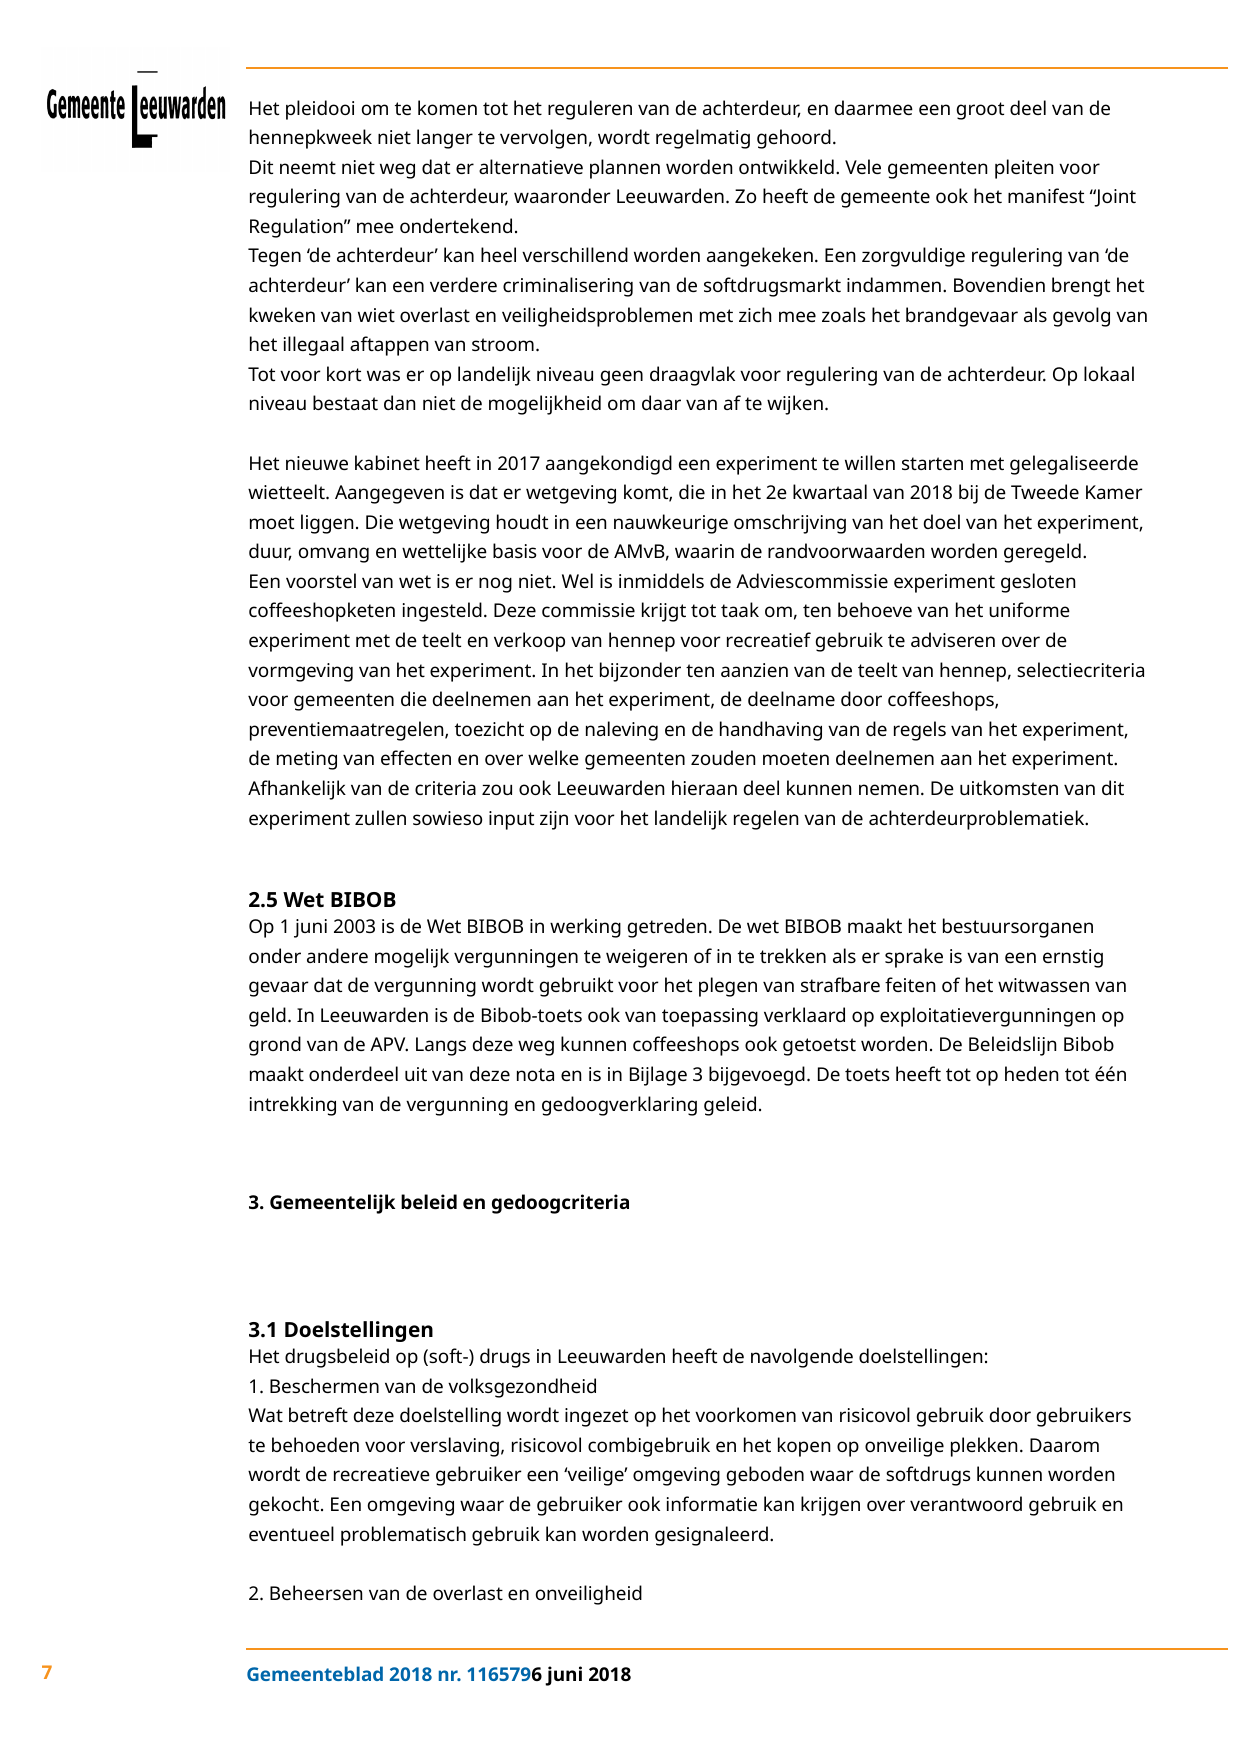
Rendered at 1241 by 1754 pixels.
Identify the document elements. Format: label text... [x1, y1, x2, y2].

text Dit neemt niet weg dat er alternatieve plannen worden ontwikkeld. Vele gemeenten pleiten voor regulering van de achterdeur, waaronder Leeuwarden. Zo heeft de gemeente ook het manifest “Joint Regulation” mee ondertekend. [248, 154, 1152, 239]
text Een voorstel van wet is er nog niet. Wel is inmiddels de Adviescommissie experiment gesloten coffeeshopketen ingesteld. Deze commissie krijgt tot taak om, ten behoeve van het uniforme experiment met de teelt en verkoop van hennep voor recreatief gebruik te adviseren over de vormgeving van het experiment. In het bijzonder ten aanzien van de teelt van hennep, selectiecriteria voor gemeenten die deelnemen aan het experiment, de deelname door coffeeshops, preventiemaatregelen, toezicht op de naleving en de handhaving van de regels van het experiment, de meting van effecten en over welke gemeenten zouden moeten deelnemen aan het experiment. [248, 568, 1152, 771]
text 3. Gemeentelijk beleid en gedoogcriteria [248, 1187, 1152, 1215]
picture [41, 47, 231, 172]
text 2.5 Wet BIBOB [248, 885, 1152, 913]
text Tot voor kort was er op landelijk niveau geen draagvlak voor regulering van de achterdeur. Op lokaal niveau bestaat dan niet de mogelijkheid om daar van af te wijken. [248, 361, 1152, 416]
text 1. Beschermen van de volksgezondheid [248, 1373, 1152, 1399]
text Het drugsbeleid op (soft-) drugs in Leeuwarden heeft de navolgende doelstellingen: [248, 1343, 1152, 1369]
text Wat betreft deze doelstelling wordt ingezet op het voorkomen van risicovol gebruik door gebruikers te behoeden voor verslaving, risicovol combigebruik en het kopen op onveilige plekken. Daarom wordt de recreatieve gebruiker een ‘veilige’ omgeving geboden waar de softdrugs kunnen worden gekocht. Een omgeving waar de gebruiker ook informatie kan krijgen over verantwoord gebruik en eventueel problematisch gebruik kan worden gesignaleerd. [248, 1402, 1152, 1547]
text 3.1 Doelstellingen [248, 1315, 1152, 1343]
text Het nieuwe kabinet heeft in 2017 aangekondigd een experiment te willen starten met gelegaliseerde wietteelt. Aangegeven is dat er wetgeving komt, die in het 2e kwartaal van 2018 bij de Tweede Kamer moet liggen. Die wetgeving houdt in een nauwkeurige omschrijving van het doel van het experiment, duur, omvang en wettelijke basis voor de AMvB, waarin de randvoorwaarden worden geregeld. [248, 450, 1152, 564]
text Op 1 juni 2003 is de Wet BIBOB in werking getreden. De wet BIBOB maakt het bestuursorganen onder andere mogelijk vergunningen te weigeren of in te trekken als er sprake is van een ernstig gevaar dat de vergunning wordt gebruikt voor het plegen van strafbare feiten of het witwassen van geld. In Leeuwarden is de Bibob-toets ook van toepassing verklaard op exploitatievergunningen op grond van de APV. Langs deze weg kunnen coffeeshops ook getoetst worden. De Beleidslijn Bibob maakt onderdeel uit van deze nota en is in Bijlage 3 bijgevoegd. De toets heeft tot op heden tot één intrekking van de vergunning en gedoogverklaring geleid. [248, 913, 1152, 1116]
text Het pleidooi om te komen tot het reguleren van de achterdeur, en daarmee een groot deel van de hennepkweek niet langer te vervolgen, wordt regelmatig gehoord. [248, 95, 1152, 150]
text Afhankelijk van de criteria zou ook Leeuwarden hieraan deel kunnen nemen. De uitkomsten van dit experiment zullen sowieso input zijn voor het landelijk regelen van de achterdeurproblematiek. [248, 775, 1152, 831]
text 2. Beheersen van de overlast en onveiligheid [248, 1580, 1152, 1606]
text Tegen ‘de achterdeur’ kan heel verschillend worden aangekeken. Een zorgvuldige regulering van ‘de achterdeur’ kan een verdere criminalisering van de softdrugsmarkt indammen. Bovendien brengt het kweken van wiet overlast en veiligheidsproblemen met zich mee zoals het brandgevaar als gevolg van het illegaal aftappen van stroom. [248, 243, 1152, 357]
